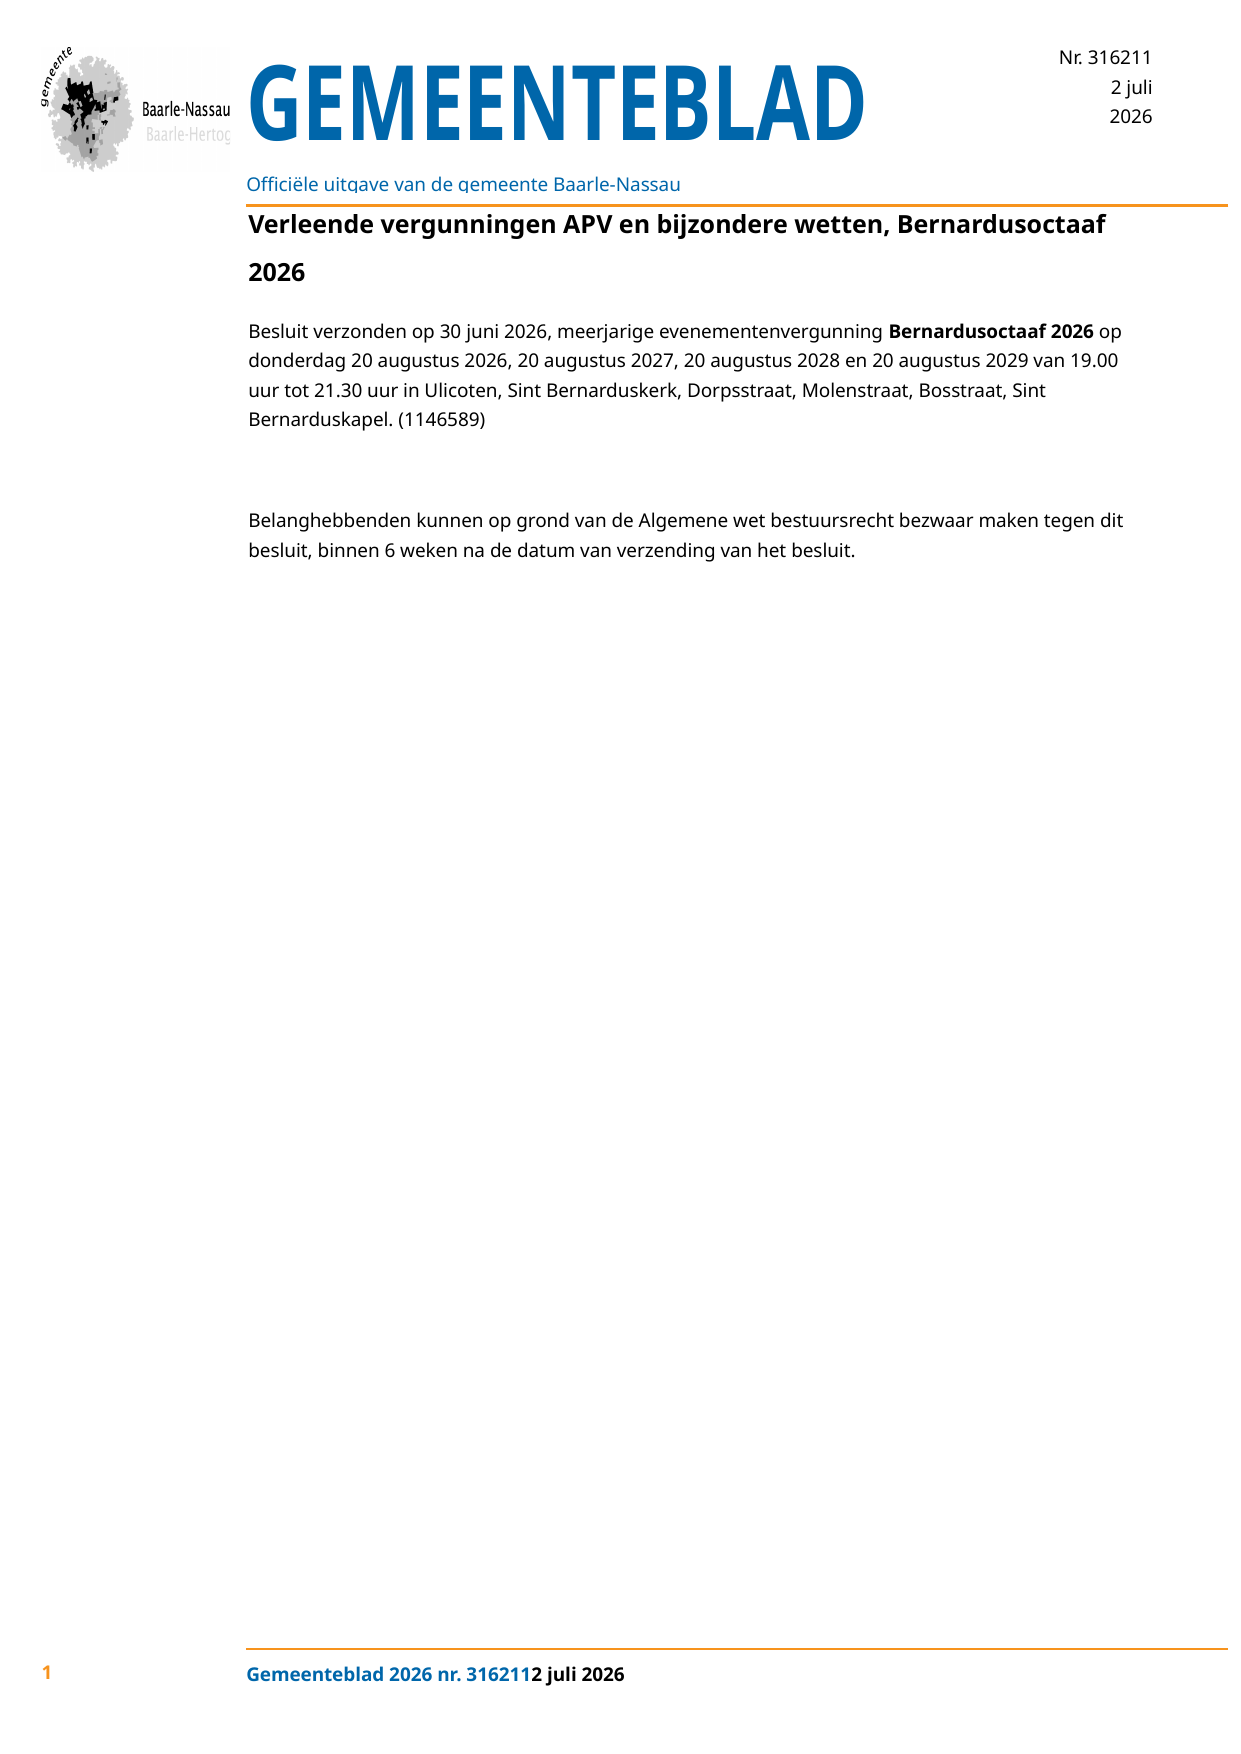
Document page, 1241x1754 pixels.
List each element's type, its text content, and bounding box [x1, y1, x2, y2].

text Verleende vergunningen APV en bijzondere wetten, Bernardusoctaaf 2026 [248, 207, 1152, 288]
picture [41, 47, 231, 172]
text Belanghebbenden kunnen op grond van de Algemene wet bestuursrecht bezwaar maken tegen dit besluit, binnen 6 weken na de datum van verzending van het besluit. [248, 507, 1152, 563]
text Besluit verzonden op 30 juni 2026, meerjarige evenementenvergunning Bernardusoctaaf 2026 op donderdag 20 augustus 2026, 20 augustus 2027, 20 augustus 2028 en 20 augustus 2029 van 19.00 uur tot 21.30 uur in Ulicoten, Sint Bernarduskerk, Dorpsstraat, Molenstraat, Bosstraat, Sint Bernarduskapel. (1146589) [248, 318, 1152, 432]
